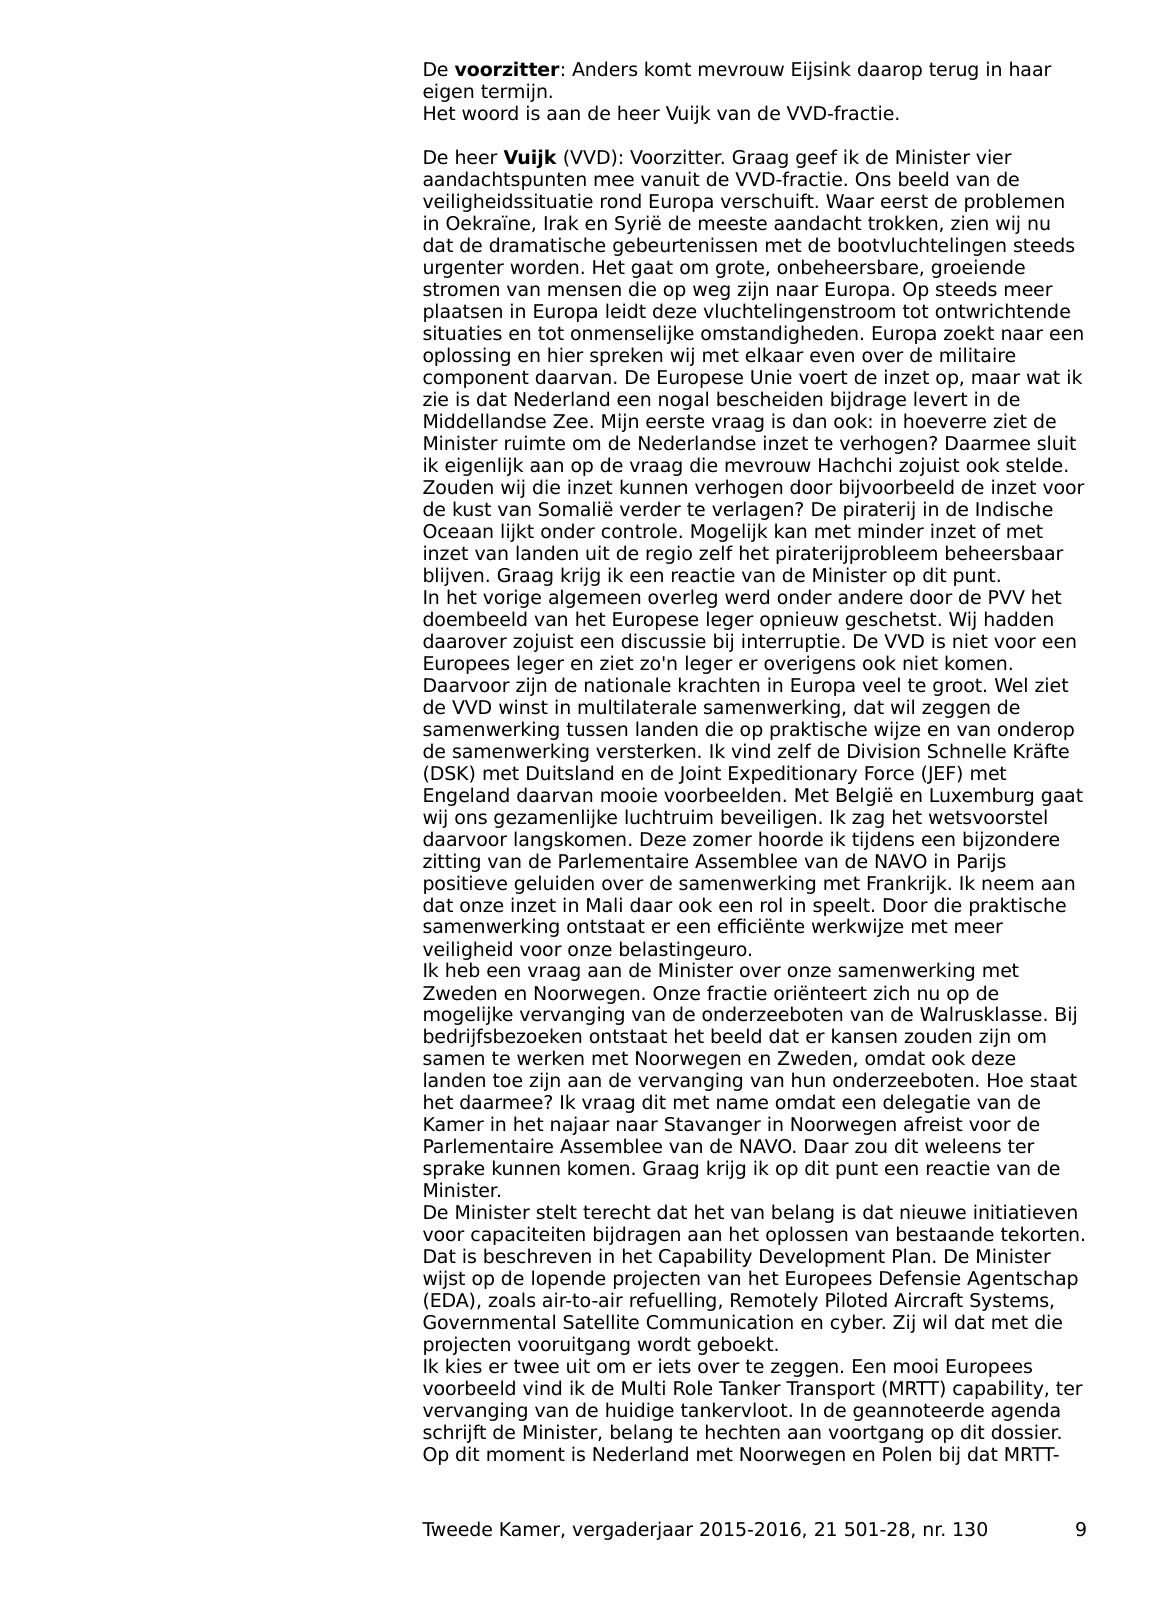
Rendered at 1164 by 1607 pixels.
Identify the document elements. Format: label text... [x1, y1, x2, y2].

text Ik kies er twee uit om er iets over te zeggen. Een mooi Europees voorbeeld vind ik de Multi Role Tanker Transport (MRTT) capability, ter vervanging van de huidige tankervloot. In de geannoteerde agenda schrijft de Minister, belang te hechten aan voortgang op dit dossier. Op dit moment is Nederland met Noorwegen en Polen bij dat MRTT- [422, 1356, 1087, 1466]
text De heer Vuijk (VVD): Voorzitter. Graag geef ik de Minister vier aandachtspunten mee vanuit de VVD-fractie. Ons beeld van de veiligheidssituatie rond Europa verschuift. Waar eerst de problemen in Oekraïne, Irak en Syrië de meeste aandacht trokken, zien wij nu dat de dramatische gebeurtenissen met de bootvluchtelingen steeds urgenter worden. Het gaat om grote, onbeheersbare, groeiende stromen van mensen die op weg zijn naar Europa. Op steeds meer plaatsen in Europa leidt deze vluchtelingenstroom tot ontwrichtende situaties en tot onmenselijke omstandigheden. Europa zoekt naar een oplossing en hier spreken wij met elkaar even over de militaire component daarvan. De Europese Unie voert de inzet op, maar wat ik zie is dat Nederland een nogal bescheiden bijdrage levert in de Middellandse Zee. Mijn eerste vraag is dan ook: in hoeverre ziet de Minister ruimte om de Nederlandse inzet te verhogen? Daarmee sluit ik eigenlijk aan op de vraag die mevrouw Hachchi zojuist ook stelde. Zouden wij die inzet kunnen verhogen door bijvoorbeeld de inzet voor de kust van Somalië verder te verlagen? De piraterij in de Indische Oceaan lijkt onder controle. Mogelijk kan met minder inzet of met inzet van landen uit de regio zelf het piraterijprobleem beheersbaar blijven. Graag krijg ik een reactie van de Minister op dit punt. [422, 147, 1087, 587]
text In het vorige algemeen overleg werd onder andere door de PVV het doembeeld van het Europese leger opnieuw geschetst. Wij hadden daarover zojuist een discussie bij interruptie. De VVD is niet voor een Europees leger en ziet zo'n leger er overigens ook niet komen. Daarvoor zijn de nationale krachten in Europa veel te groot. Wel ziet de VVD winst in multilaterale samenwerking, dat wil zeggen de samenwerking tussen landen die op praktische wijze en van onderop de samenwerking versterken. Ik vind zelf de Division Schnelle Kräfte (DSK) met Duitsland en de Joint Expeditionary Force (JEF) met Engeland daarvan mooie voorbeelden. Met België en Luxemburg gaat wij ons gezamenlijke luchtruim beveiligen. Ik zag het wetsvoorstel daarvoor langskomen. Deze zomer hoorde ik tijdens een bijzondere zitting van de Parlementaire Assemblee van de NAVO in Parijs positieve geluiden over de samenwerking met Frankrijk. Ik neem aan dat onze inzet in Mali daar ook een rol in speelt. Door die praktische samenwerking ontstaat er een efficiënte werkwijze met meer veiligheid voor onze belastingeuro. [422, 587, 1087, 960]
text De voorzitter: Anders komt mevrouw Eijsink daarop terug in haar eigen termijn. [422, 59, 1087, 103]
text De Minister stelt terecht dat het van belang is dat nieuwe initiatieven voor capaciteiten bijdragen aan het oplossen van bestaande tekorten. Dat is beschreven in het Capability Development Plan. De Minister wijst op de lopende projecten van het Europees Defensie Agentschap (EDA), zoals air-to-air refuelling, Remotely Piloted Aircraft Systems, Governmental Satellite Communication en cyber. Zij wil dat met die projecten vooruitgang wordt geboekt. [422, 1202, 1087, 1356]
text Ik heb een vraag aan de Minister over onze samenwerking met Zweden en Noorwegen. Onze fractie oriënteert zich nu op de mogelijke vervanging van de onderzeeboten van de Walrusklasse. Bij bedrijfsbezoeken ontstaat het beeld dat er kansen zouden zijn om samen te werken met Noorwegen en Zweden, omdat ook deze landen toe zijn aan de vervanging van hun onderzeeboten. Hoe staat het daarmee? Ik vraag dit met name omdat een delegatie van de Kamer in het najaar naar Stavanger in Noorwegen afreist voor de Parlementaire Assemblee van de NAVO. Daar zou dit weleens ter sprake kunnen komen. Graag krijg ik op dit punt een reactie van de Minister. [422, 960, 1087, 1202]
text Het woord is aan de heer Vuijk van de VVD-fractie. [422, 103, 1087, 125]
